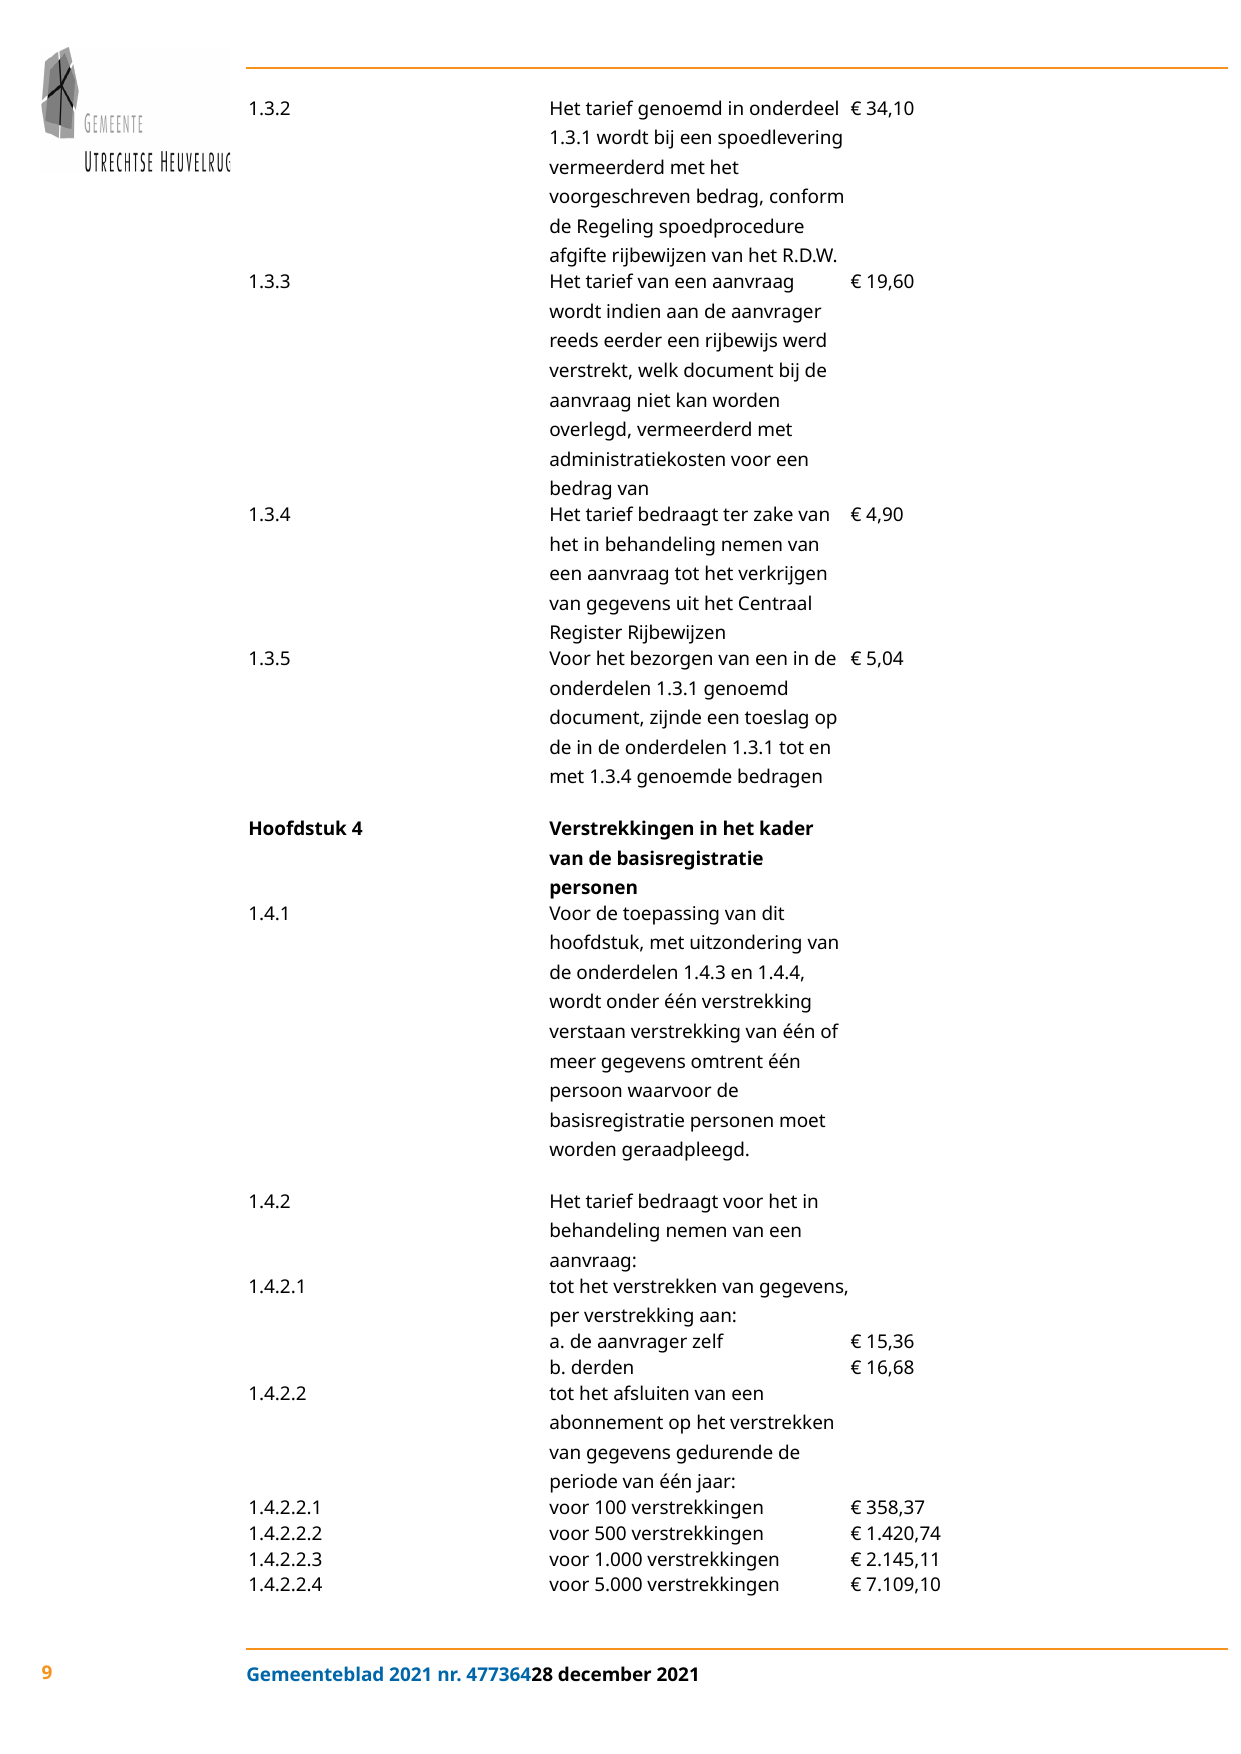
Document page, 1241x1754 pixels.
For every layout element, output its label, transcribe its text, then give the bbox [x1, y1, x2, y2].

table_cell [549, 789, 850, 815]
table_cell 1.3.5 [248, 645, 549, 789]
table_cell Het tarief bedraagt voor het in behandeling nemen van een aanvraag: [549, 1188, 850, 1273]
table_cell tot het verstrekken van gegevens, per verstrekking aan: [549, 1273, 850, 1328]
table_cell voor 1.000 verstrekkingen [549, 1546, 850, 1571]
table_cell Verstrekkingen in het kader van de basisregistratie personen [549, 815, 850, 900]
table_cell b. derden [549, 1354, 850, 1380]
table_cell [248, 1328, 549, 1354]
table_cell € 19,60 [850, 269, 1152, 501]
table_cell 1.3.2 [248, 95, 549, 268]
table_cell [248, 1163, 549, 1188]
table_cell € 15,36 [850, 1328, 1152, 1354]
picture [41, 47, 231, 172]
table_cell € 34,10 [850, 95, 1152, 268]
table_cell € 1.420,74 [850, 1520, 1152, 1546]
table_cell € 358,37 [850, 1494, 1152, 1520]
table_cell [850, 1380, 1152, 1494]
table_cell a. de aanvrager zelf [549, 1328, 850, 1354]
table_cell € 7.109,10 [850, 1571, 1152, 1597]
table_cell [850, 815, 1152, 900]
table_cell 1.4.2.2.3 [248, 1546, 549, 1571]
table_cell 1.4.2.2.4 [248, 1571, 549, 1597]
table_cell Voor het bezorgen van een in de onderdelen 1.3.1 genoemd document, zijnde een toeslag op de in de onderdelen 1.3.1 tot en met 1.3.4 genoemde bedragen [549, 645, 850, 789]
table_cell tot het afsluiten van een abonnement op het verstrekken van gegevens gedurende de periode van één jaar: [549, 1380, 850, 1494]
table_cell € 2.145,11 [850, 1546, 1152, 1571]
table_cell [248, 789, 549, 815]
table_cell Het tarief genoemd in onderdeel 1.3.1 wordt bij een spoedlevering vermeerderd met het voorgeschreven bedrag, conform de Regeling spoedprocedure afgifte rijbewijzen van het R.D.W. [549, 95, 850, 268]
table_cell [850, 1163, 1152, 1188]
table_cell 1.4.1 [248, 900, 549, 1162]
table_cell [850, 789, 1152, 815]
table_cell € 4,90 [850, 501, 1152, 645]
table_cell Het tarief van een aanvraag wordt indien aan de aanvrager reeds eerder een rijbewijs werd verstrekt, welk document bij de aanvraag niet kan worden overlegd, vermeerderd met administratiekosten voor een bedrag van [549, 269, 850, 501]
table_cell € 16,68 [850, 1354, 1152, 1380]
table_cell [549, 1163, 850, 1188]
table_cell voor 100 verstrekkingen [549, 1494, 850, 1520]
table_cell [248, 1354, 549, 1380]
table_cell € 5,04 [850, 645, 1152, 789]
table_cell 1.3.3 [248, 269, 549, 501]
table_cell Voor de toepassing van dit hoofdstuk, met uitzondering van de onderdelen 1.4.3 en 1.4.4, wordt onder één verstrekking verstaan verstrekking van één of meer gegevens omtrent één persoon waarvoor de basisregistratie personen moet worden geraadpleegd. [549, 900, 850, 1162]
table_cell Het tarief bedraagt ter zake van het in behandeling nemen van een aanvraag tot het verkrijgen van gegevens uit het Centraal Register Rijbewijzen [549, 501, 850, 645]
table_cell 1.4.2.2.2 [248, 1520, 549, 1546]
table_cell 1.4.2 [248, 1188, 549, 1273]
table_cell voor 5.000 verstrekkingen [549, 1571, 850, 1597]
table_cell [850, 1188, 1152, 1273]
table_cell Hoofdstuk 4 [248, 815, 549, 900]
table_cell voor 500 verstrekkingen [549, 1520, 850, 1546]
table_cell 1.4.2.2 [248, 1380, 549, 1494]
table_cell [850, 900, 1152, 1162]
table_cell [850, 1273, 1152, 1328]
table_cell 1.4.2.2.1 [248, 1494, 549, 1520]
table_cell 1.3.4 [248, 501, 549, 645]
table_cell 1.4.2.1 [248, 1273, 549, 1328]
